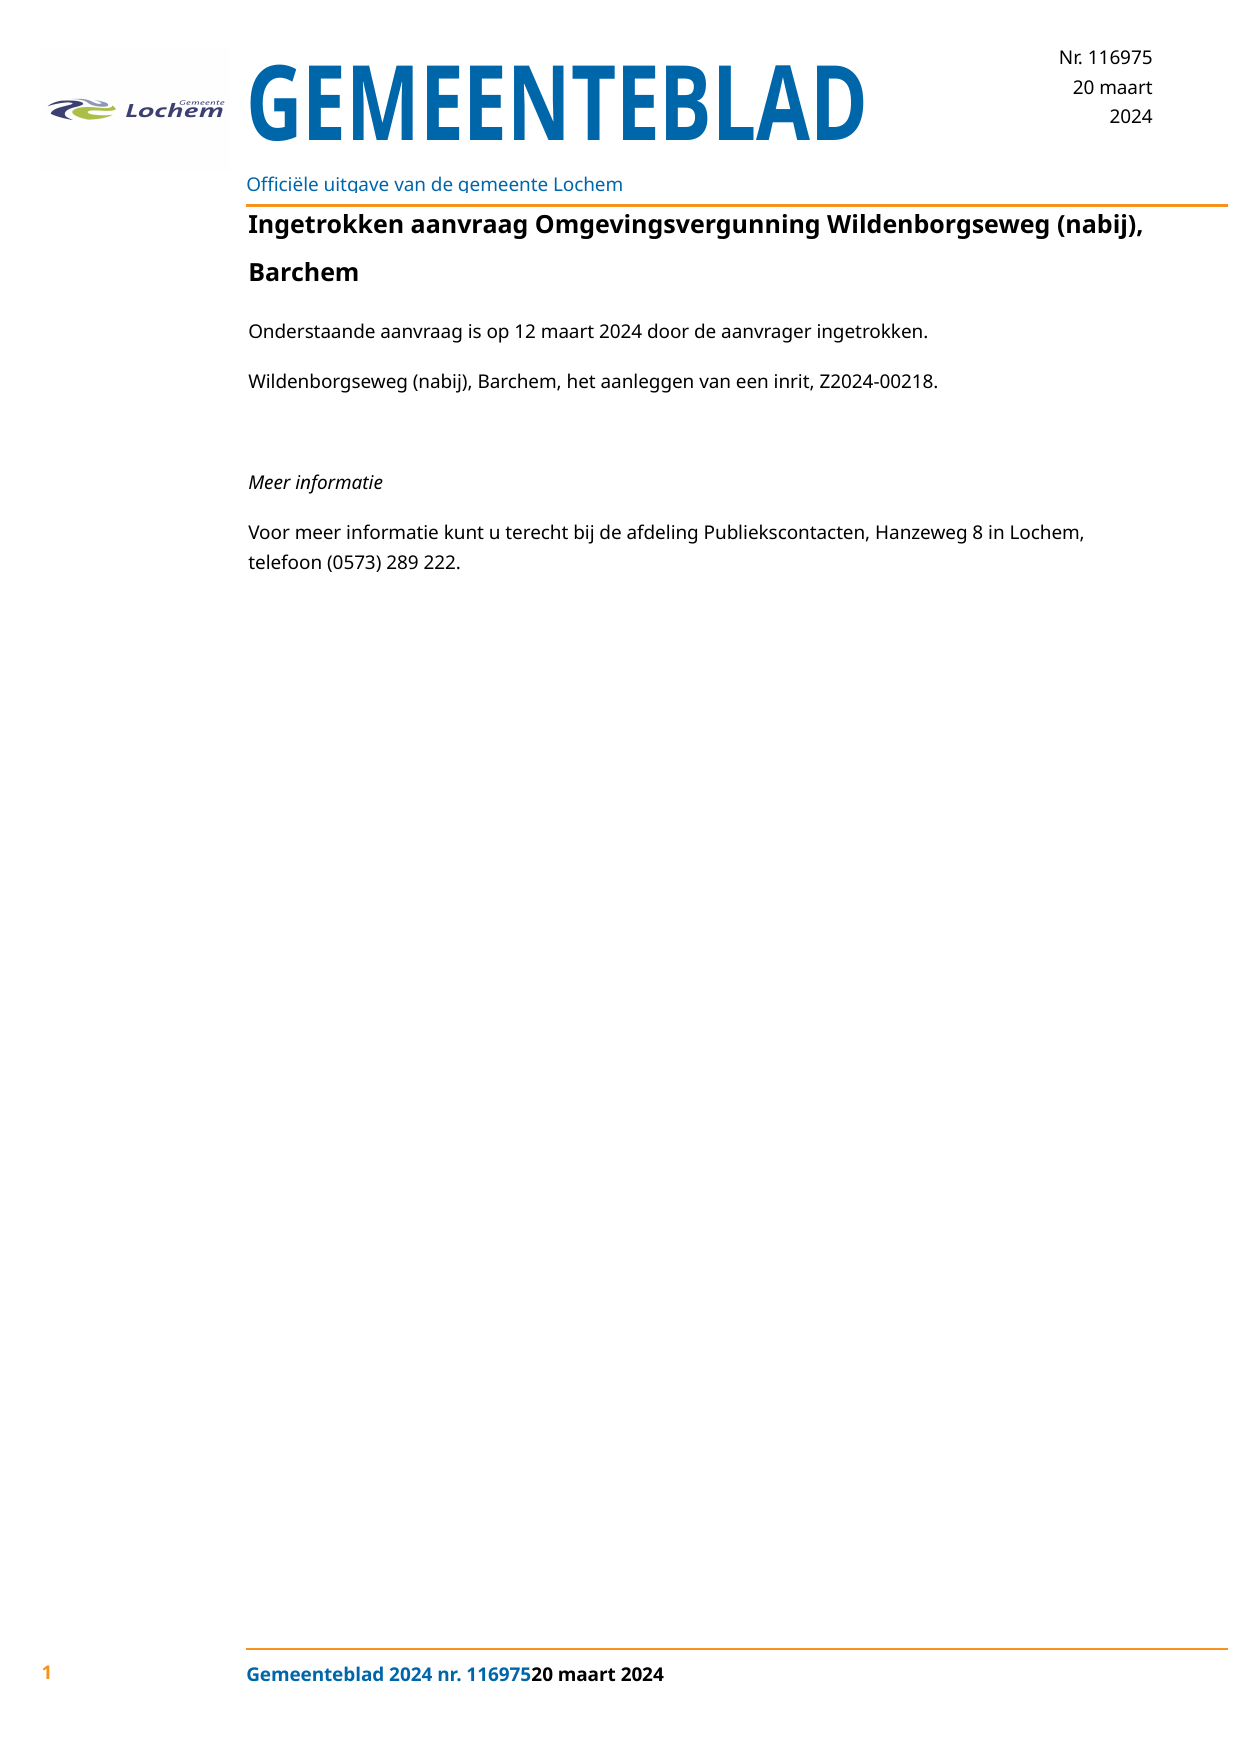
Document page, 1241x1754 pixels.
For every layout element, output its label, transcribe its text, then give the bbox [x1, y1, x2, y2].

text Wildenborgseweg (nabij), Barchem, het aanleggen van een inrit, Z2024-00218. [248, 368, 1152, 394]
text Meer informatie [248, 469, 1152, 495]
picture [41, 47, 231, 172]
text Ingetrokken aanvraag Omgevingsvergunning Wildenborgseweg (nabij), Barchem [248, 207, 1152, 288]
text Voor meer informatie kunt u terecht bij de afdeling Publiekscontacten, Hanzeweg 8 in Lochem, telefoon (0573) 289 222. [248, 519, 1152, 575]
text Onderstaande aanvraag is op 12 maart 2024 door de aanvrager ingetrokken. [248, 318, 1152, 344]
